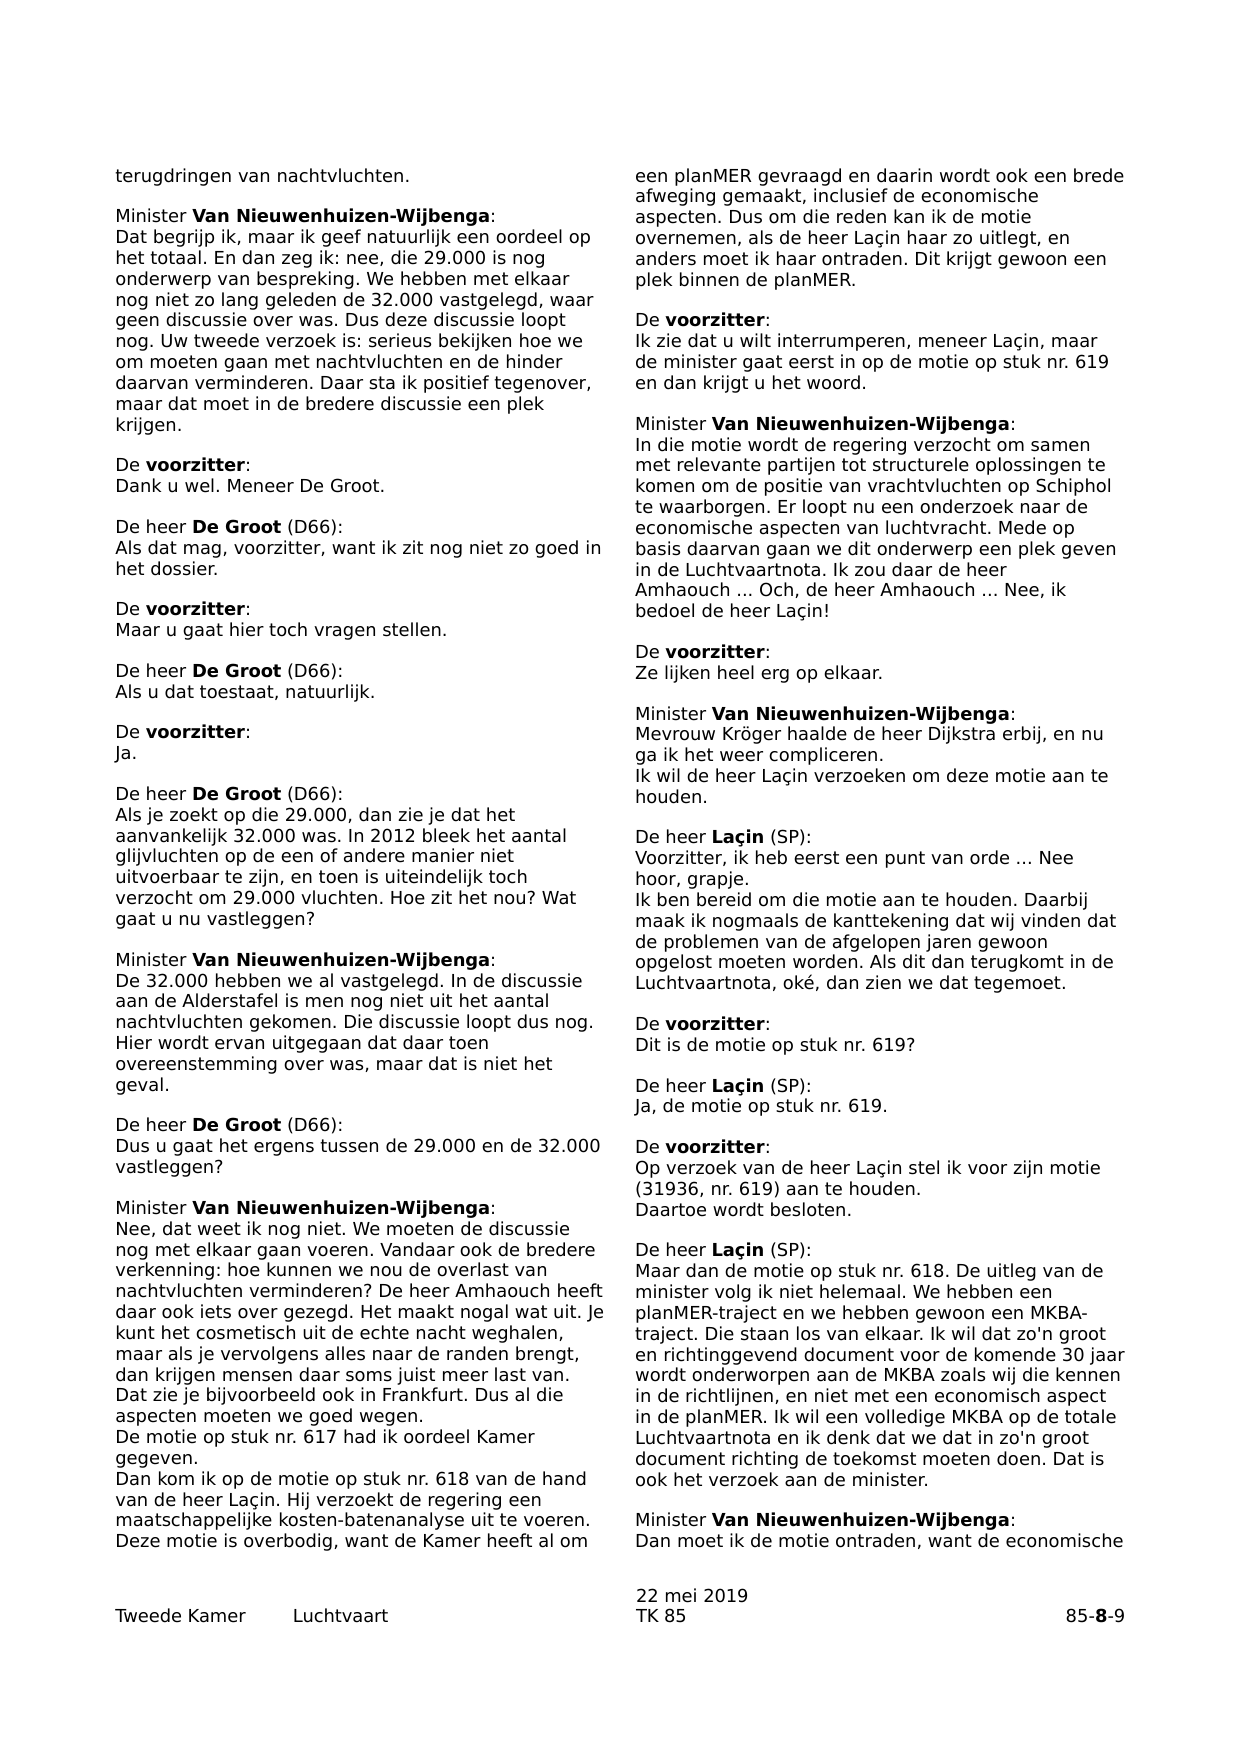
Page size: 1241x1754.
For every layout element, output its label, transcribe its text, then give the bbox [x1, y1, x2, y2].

text Minister Van Nieuwenhuizen-Wijbenga: [635, 1510, 1125, 1531]
text De heer Laçin (SP): [635, 1240, 1125, 1261]
text Dat begrijp ik, maar ik geef natuurlijk een oordeel op het totaal. En dan zeg ik: nee, die 29.000 is nog onderwerp van bespreking. We hebben met elkaar nog niet zo lang geleden de 32.000 vastgelegd, waar geen discussie over was. Dus deze discussie loopt nog. Uw tweede verzoek is: serieus bekijken hoe we om moeten gaan met nachtvluchten en de hinder daarvan verminderen. Daar sta ik positief tegenover, maar dat moet in de bredere discussie een plek krijgen. [115, 227, 605, 435]
text een planMER gevraagd en daarin wordt ook een brede afweging gemaakt, inclusief de economische aspecten. Dus om die reden kan ik de motie overnemen, als de heer Laçin haar zo uitlegt, en anders moet ik haar ontraden. Dit krijgt gewoon een plek binnen de planMER. [635, 165, 1125, 290]
text Voorzitter, ik heb eerst een punt van orde ... Nee hoor, grapje. [635, 848, 1125, 890]
text De heer De Groot (D66): [115, 784, 605, 804]
text De voorzitter: [115, 455, 605, 476]
text De heer De Groot (D66): [115, 1115, 605, 1136]
text Daartoe wordt besloten. [635, 1199, 1125, 1220]
text Ik ben bereid om die motie aan te houden. Daarbij maak ik nogmaals de kanttekening dat wij vinden dat de problemen van de afgelopen jaren gewoon opgelost moeten worden. Als dit dan terugkomt in de Luchtvaartnota, oké, dan zien we dat tegemoet. [635, 890, 1125, 994]
text De voorzitter: [635, 310, 1125, 331]
text Minister Van Nieuwenhuizen-Wijbenga: [635, 703, 1125, 724]
text De voorzitter: [635, 642, 1125, 662]
text De voorzitter: [115, 599, 605, 620]
text Minister Van Nieuwenhuizen-Wijbenga: [115, 1198, 605, 1218]
text Dan moet ik de motie ontraden, want de economische [635, 1531, 1125, 1552]
text Dank u wel. Meneer De Groot. [115, 476, 605, 497]
text Minister Van Nieuwenhuizen-Wijbenga: [115, 949, 605, 970]
text Maar u gaat hier toch vragen stellen. [115, 620, 605, 641]
text Op verzoek van de heer Laçin stel ik voor zijn motie (31936, nr. 619) aan te houden. [635, 1158, 1125, 1199]
text Ze lijken heel erg op elkaar. [635, 662, 1125, 683]
text Minister Van Nieuwenhuizen-Wijbenga: [115, 206, 605, 227]
text Ja. [115, 743, 605, 764]
text Dan kom ik op de motie op stuk nr. 618 van de hand van de heer Laçin. Hij verzoekt de regering een maatschappelijke kosten-batenanalyse uit te voeren. Deze motie is overbodig, want de Kamer heeft al om [115, 1468, 605, 1552]
text De voorzitter: [115, 722, 605, 743]
text In die motie wordt de regering verzocht om samen met relevante partijen tot structurele oplossingen te komen om de positie van vrachtvluchten op Schiphol te waarborgen. Er loopt nu een onderzoek naar de economische aspecten van luchtvracht. Mede op basis daarvan gaan we dit onderwerp een plek geven in de Luchtvaartnota. Ik zou daar de heer Amhaouch ... Och, de heer Amhaouch ... Nee, ik bedoel de heer Laçin! [635, 434, 1125, 622]
text De heer Laçin (SP): [635, 1076, 1125, 1096]
text De heer Laçin (SP): [635, 827, 1125, 848]
text Als je zoekt op die 29.000, dan zie je dat het aanvankelijk 32.000 was. In 2012 bleek het aantal glijvluchten op de een of andere manier niet uitvoerbaar te zijn, en toen is uiteindelijk toch verzocht om 29.000 vluchten. Hoe zit het nou? Wat gaat u nu vastleggen? [115, 804, 605, 929]
text Dus u gaat het ergens tussen de 29.000 en de 32.000 vastleggen? [115, 1136, 605, 1178]
text De motie op stuk nr. 617 had ik oordeel Kamer gegeven. [115, 1427, 605, 1468]
text Ik wil de heer Laçin verzoeken om deze motie aan te houden. [635, 766, 1125, 807]
text Als dat mag, voorzitter, want ik zit nog niet zo goed in het dossier. [115, 537, 605, 579]
text De heer De Groot (D66): [115, 517, 605, 537]
text De voorzitter: [635, 1014, 1125, 1035]
text Ik zie dat u wilt interrumperen, meneer Laçin, maar de minister gaat eerst in op de motie op stuk nr. 619 en dan krijgt u het woord. [635, 331, 1125, 393]
text Dit is de motie op stuk nr. 619? [635, 1035, 1125, 1056]
text Mevrouw Kröger haalde de heer Dijkstra erbij, en nu ga ik het weer compliceren. [635, 724, 1125, 766]
text Ja, de motie op stuk nr. 619. [635, 1096, 1125, 1117]
text De 32.000 hebben we al vastgelegd. In de discussie aan de Alderstafel is men nog niet uit het aantal nachtvluchten gekomen. Die discussie loopt dus nog. Hier wordt ervan uitgegaan dat daar toen overeenstemming over was, maar dat is niet het geval. [115, 970, 605, 1095]
text De voorzitter: [635, 1137, 1125, 1158]
text Maar dan de motie op stuk nr. 618. De uitleg van de minister volg ik niet helemaal. We hebben een planMER-traject en we hebben gewoon een MKBA-traject. Die staan los van elkaar. Ik wil dat zo'n groot en richtinggevend document voor de komende 30 jaar wordt onderworpen aan de MKBA zoals wij die kennen in de richtlijnen, en niet met een economisch aspect in de planMER. Ik wil een volledige MKBA op de totale Luchtvaartnota en ik denk dat we dat in zo'n groot document richting de toekomst moeten doen. Dat is ook het verzoek aan de minister. [635, 1261, 1125, 1490]
text terugdringen van nachtvluchten. [115, 165, 605, 186]
text Minister Van Nieuwenhuizen-Wijbenga: [635, 413, 1125, 434]
text De heer De Groot (D66): [115, 661, 605, 681]
text Nee, dat weet ik nog niet. We moeten de discussie nog met elkaar gaan voeren. Vandaar ook de bredere verkenning: hoe kunnen we nou de overlast van nachtvluchten verminderen? De heer Amhaouch heeft daar ook iets over gezegd. Het maakt nogal wat uit. Je kunt het cosmetisch uit de echte nacht weghalen, maar als je vervolgens alles naar de randen brengt, dan krijgen mensen daar soms juist meer last van. Dat zie je bijvoorbeeld ook in Frankfurt. Dus al die aspecten moeten we goed wegen. [115, 1218, 605, 1427]
text Als u dat toestaat, natuurlijk. [115, 681, 605, 702]
